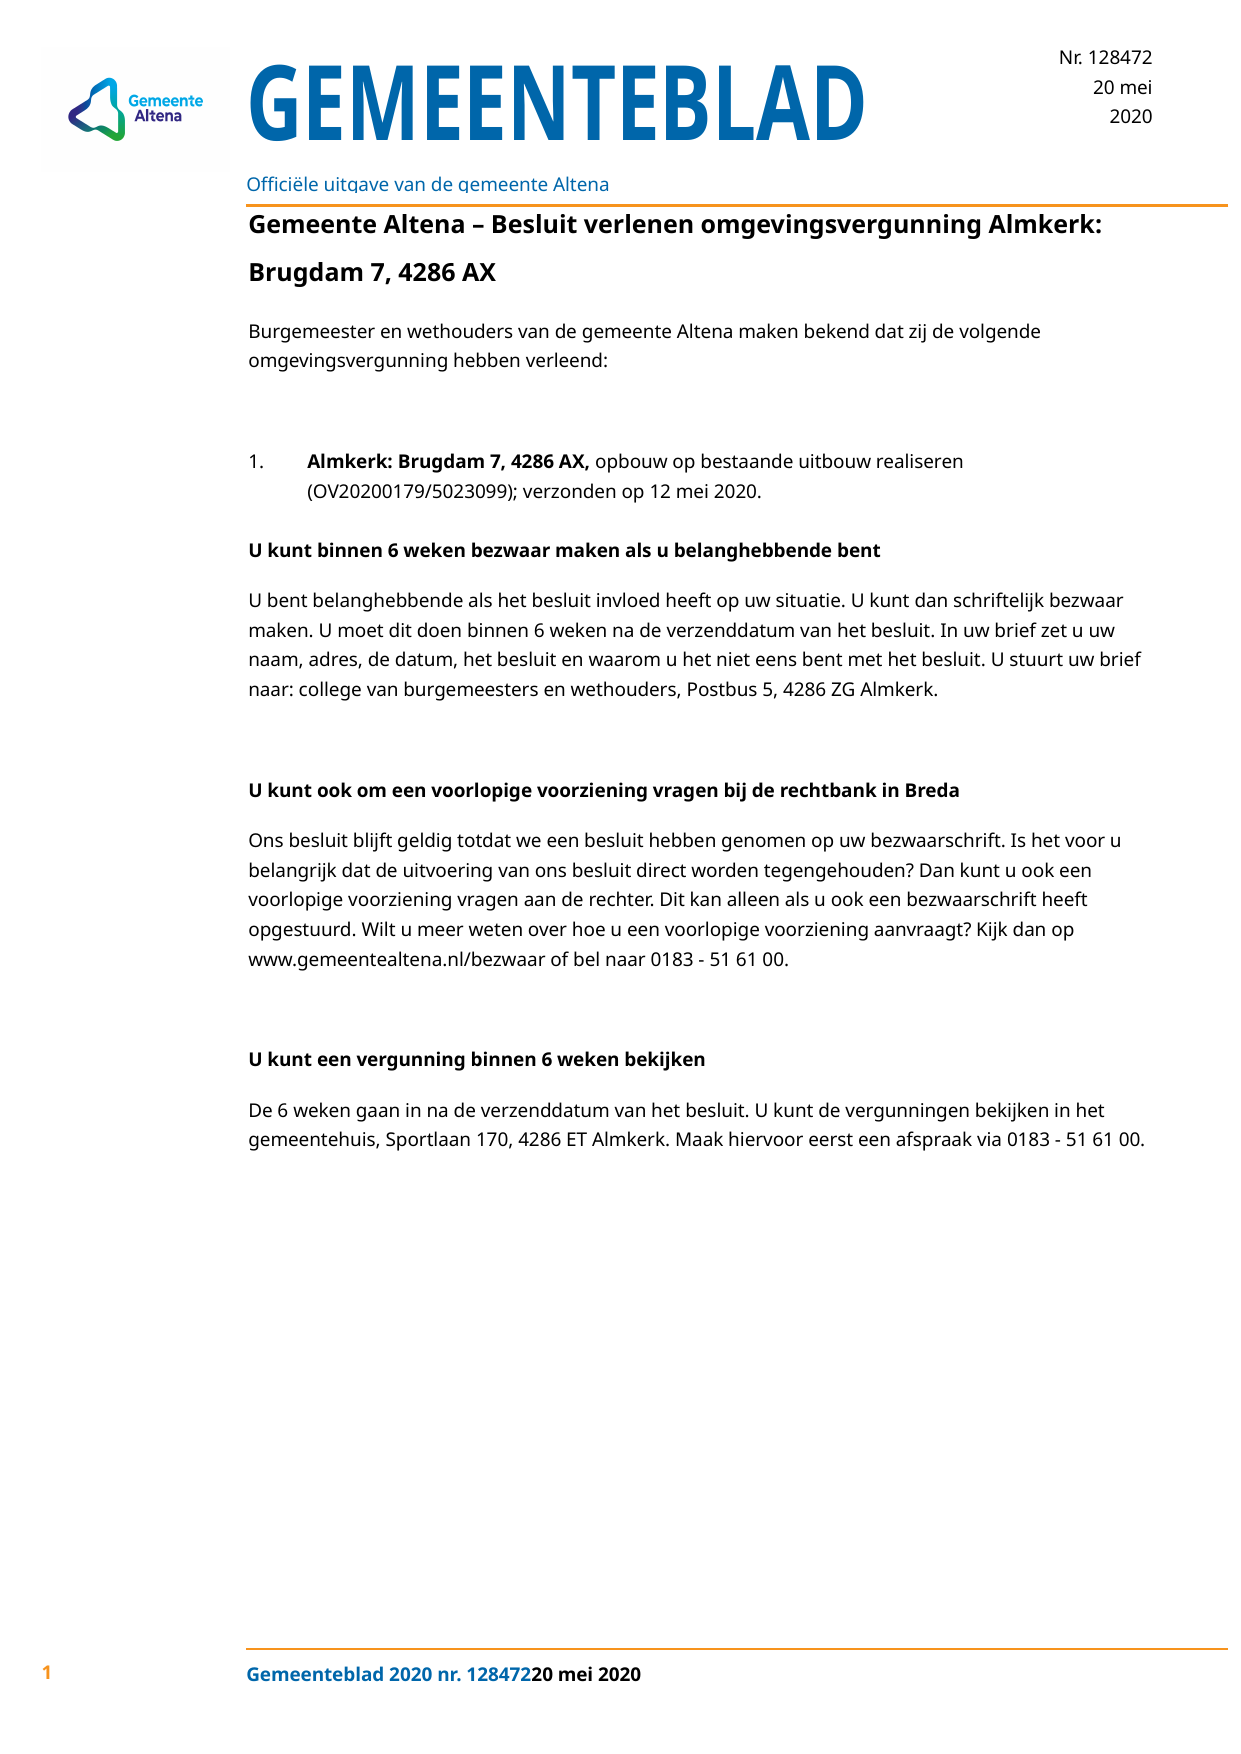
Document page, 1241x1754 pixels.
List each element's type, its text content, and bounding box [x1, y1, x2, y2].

text U kunt ook om een voorlopige voorziening vragen bij de rechtbank in Breda [248, 777, 1152, 803]
text U bent belanghebbende als het besluit invloed heeft op uw situatie. U kunt dan schriftelijk bezwaar maken. U moet dit doen binnen 6 weken na de verzenddatum van het besluit. In uw brief zet u uw naam, adres, de datum, het besluit en waarom u het niet eens bent met het besluit. U stuurt uw brief naar: college van burgemeesters en wethouders, Postbus 5, 4286 ZG Almkerk. [248, 587, 1152, 702]
list Almkerk: Brugdam 7, 4286 AX, opbouw op bestaande uitbouw realiseren (OV20200179/5023099); verzonden op 12 mei 2020. [248, 448, 1152, 504]
picture [41, 47, 231, 172]
text U kunt een vergunning binnen 6 weken bekijken [248, 1047, 1152, 1072]
text U kunt binnen 6 weken bezwaar maken als u belanghebbende bent [248, 537, 1152, 563]
text Gemeente Altena – Besluit verlenen omgevingsvergunning Almkerk: Brugdam 7, 4286 AX [248, 207, 1152, 288]
text Ons besluit blijft geldig totdat we een besluit hebben genomen op uw bezwaarschrift. Is het voor u belangrijk dat de uitvoering van ons besluit direct worden tegengehouden? Dan kunt u ook een voorlopige voorziening vragen aan de rechter. Dit kan alleen als u ook een bezwaarschrift heeft opgestuurd. Wilt u meer weten over hoe u een voorlopige voorziening aanvraagt? Kijk dan op www.gemeentealtena.nl/bezwaar of bel naar 0183 - 51 61 00. [248, 827, 1152, 972]
text Burgemeester en wethouders van de gemeente Altena maken bekend dat zij de volgende omgevingsvergunning hebben verleend: [248, 318, 1152, 373]
text De 6 weken gaan in na de verzenddatum van het besluit. U kunt de vergunningen bekijken in het gemeentehuis, Sportlaan 170, 4286 ET Almkerk. Maak hiervoor eerst een afspraak via 0183 - 51 61 00. [248, 1097, 1152, 1152]
